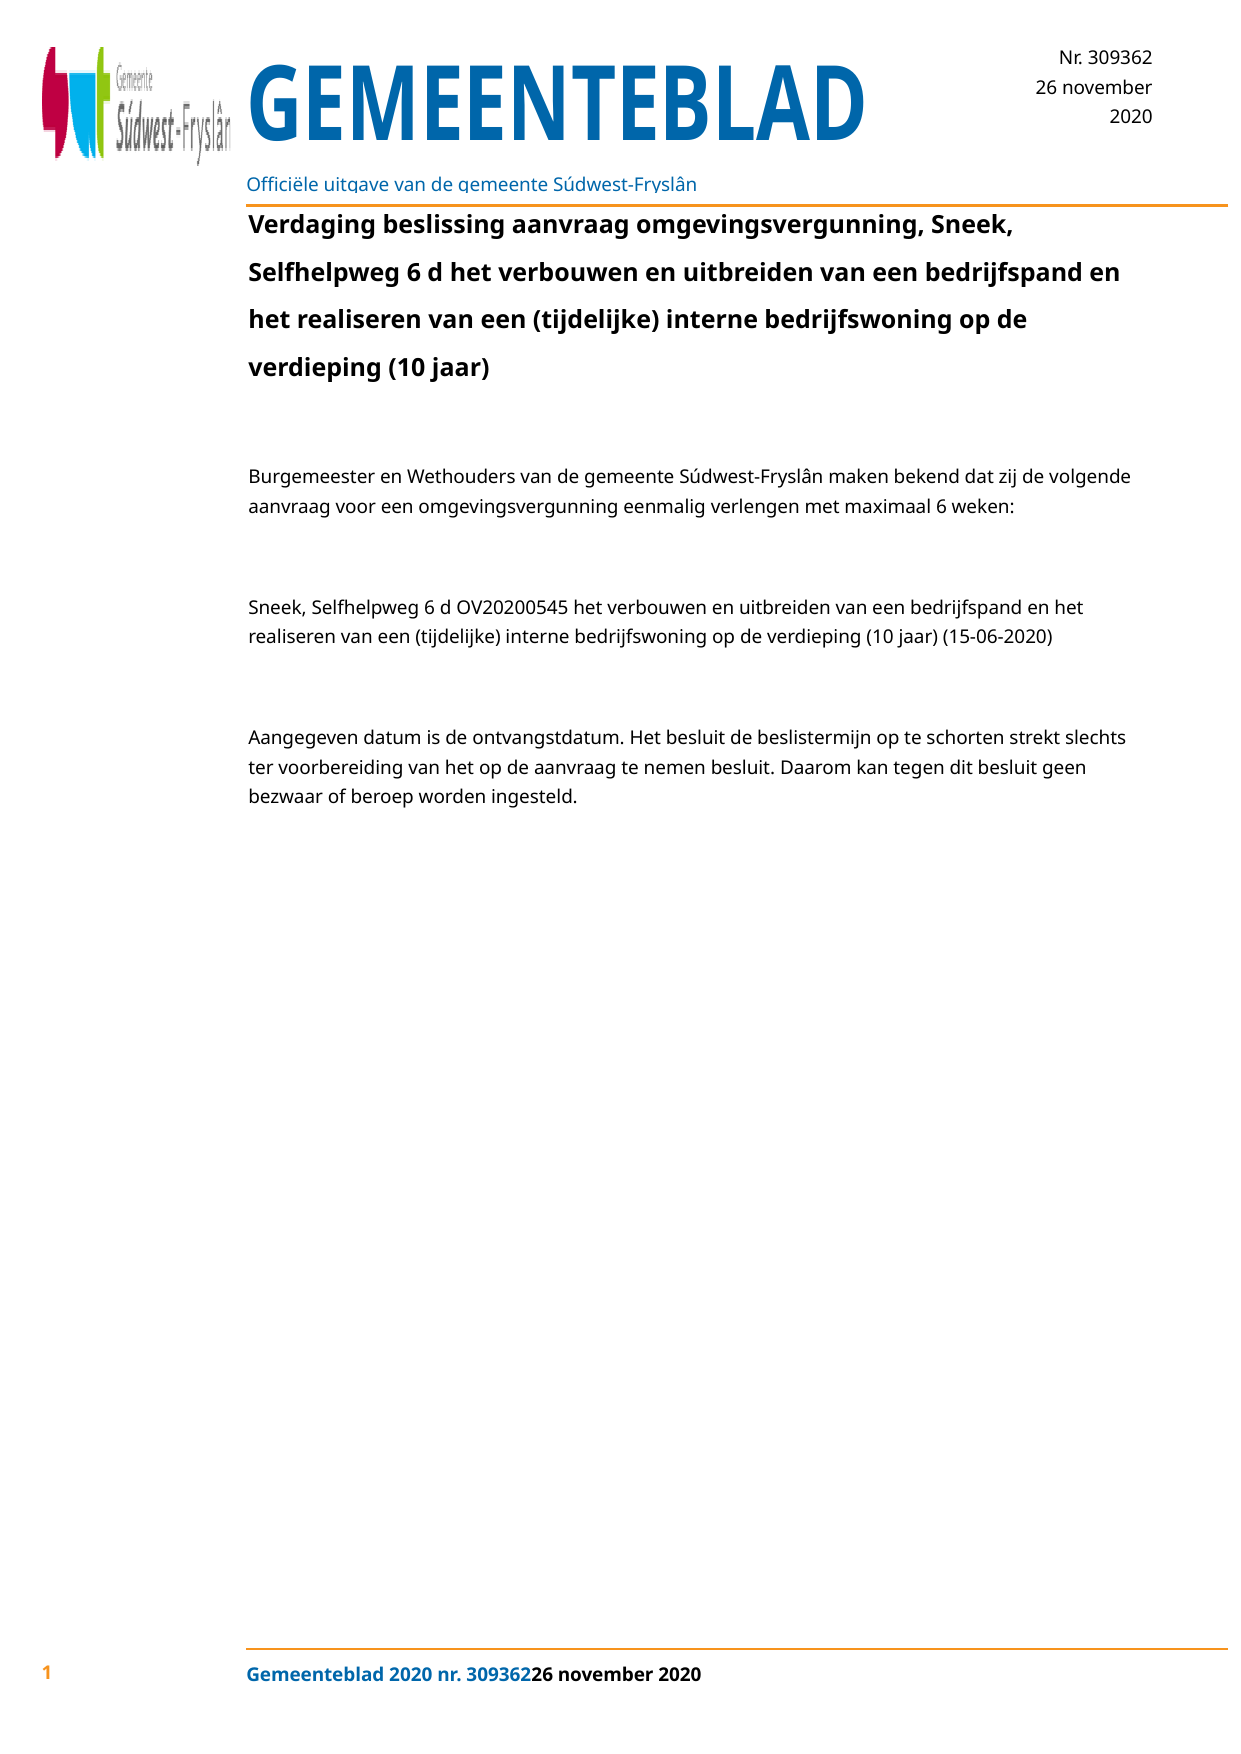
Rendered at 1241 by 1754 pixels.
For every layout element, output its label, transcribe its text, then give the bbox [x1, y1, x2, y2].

text Aangegeven datum is de ontvangstdatum. Het besluit de beslistermijn op te schorten strekt slechts ter voorbereiding van het op de aanvraag te nemen besluit. Daarom kan tegen dit besluit geen bezwaar of beroep worden ingesteld. [248, 724, 1152, 809]
picture [41, 47, 231, 172]
text Verdaging beslissing aanvraag omgevingsvergunning, Sneek, Selfhelpweg 6 d het verbouwen en uitbreiden van een bedrijfspand en het realiseren van een (tijdelijke) interne bedrijfswoning op de verdieping (10 jaar) [248, 207, 1152, 384]
text Burgemeester en Wethouders van de gemeente Súdwest-Fryslân maken bekend dat zij de volgende aanvraag voor een omgevingsvergunning eenmalig verlengen met maximaal 6 weken: [248, 463, 1152, 519]
text Sneek, Selfhelpweg 6 d OV20200545 het verbouwen en uitbreiden van een bedrijfspand en het realiseren van een (tijdelijke) interne bedrijfswoning op de verdieping (10 jaar) (15-06-2020) [248, 594, 1152, 649]
